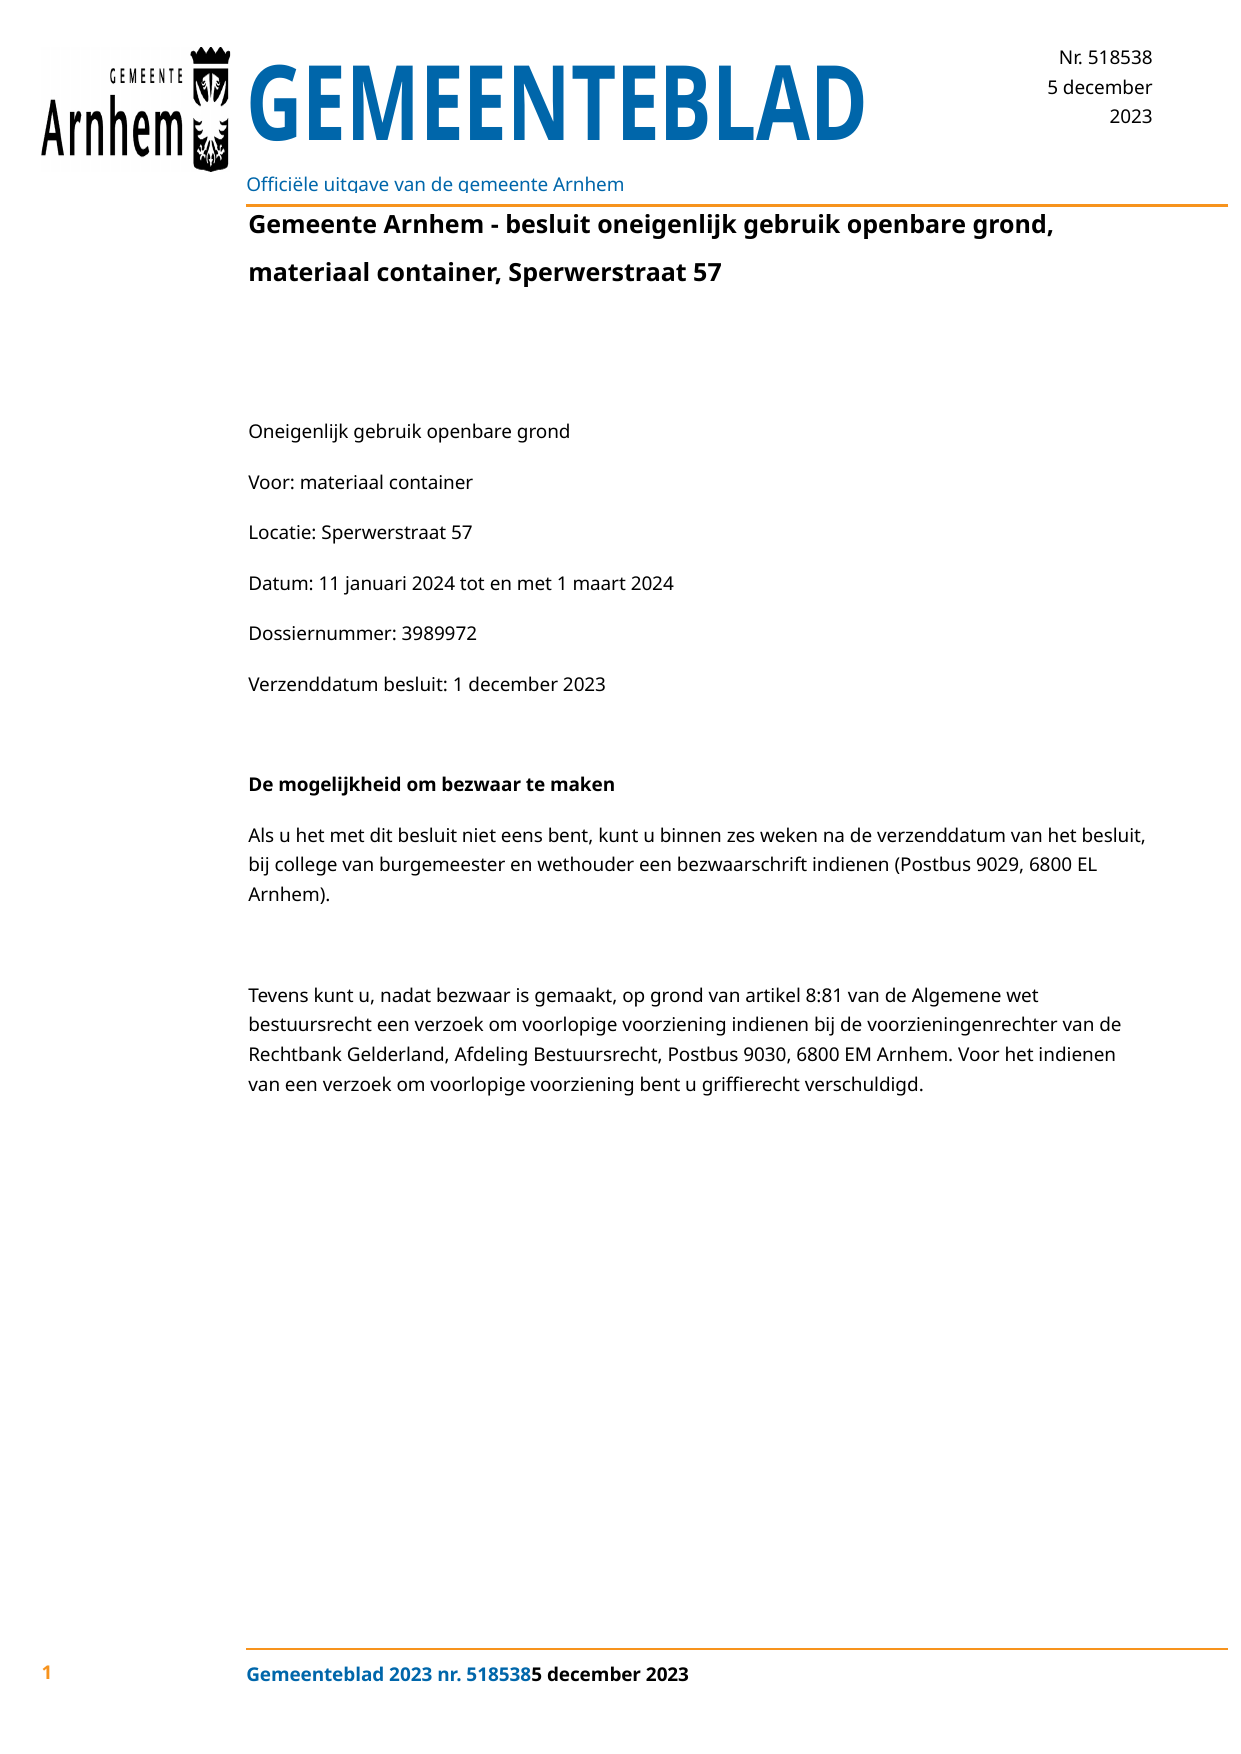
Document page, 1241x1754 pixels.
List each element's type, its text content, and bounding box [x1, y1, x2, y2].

text Tevens kunt u, nadat bezwaar is gemaakt, op grond van artikel 8:81 van de Algemene wet bestuursrecht een verzoek om voorlopige voorziening indienen bij de voorzieningenrechter van de Rechtbank Gelderland, Afdeling Bestuursrecht, Postbus 9030, 6800 EM Arnhem. Voor het indienen van een verzoek om voorlopige voorziening bent u griffierecht verschuldigd. [248, 982, 1152, 1097]
text Dossiernummer: 3989972 [248, 620, 1152, 646]
text Gemeente Arnhem - besluit oneigenlijk gebruik openbare grond, materiaal container, Sperwerstraat 57 [248, 207, 1152, 288]
text Als u het met dit besluit niet eens bent, kunt u binnen zes weken na de verzenddatum van het besluit, bij college van burgemeester en wethouder een bezwaarschrift indienen (Postbus 9029, 6800 EL Arnhem). [248, 822, 1152, 907]
text De mogelijkheid om bezwaar te maken [248, 772, 1152, 797]
text Verzenddatum besluit: 1 december 2023 [248, 671, 1152, 697]
picture [41, 47, 231, 172]
text Oneigenlijk gebruik openbare grond [248, 419, 1152, 444]
text Locatie: Sperwerstraat 57 [248, 519, 1152, 545]
text Datum: 11 januari 2024 tot en met 1 maart 2024 [248, 570, 1152, 596]
text Voor: materiaal container [248, 469, 1152, 495]
